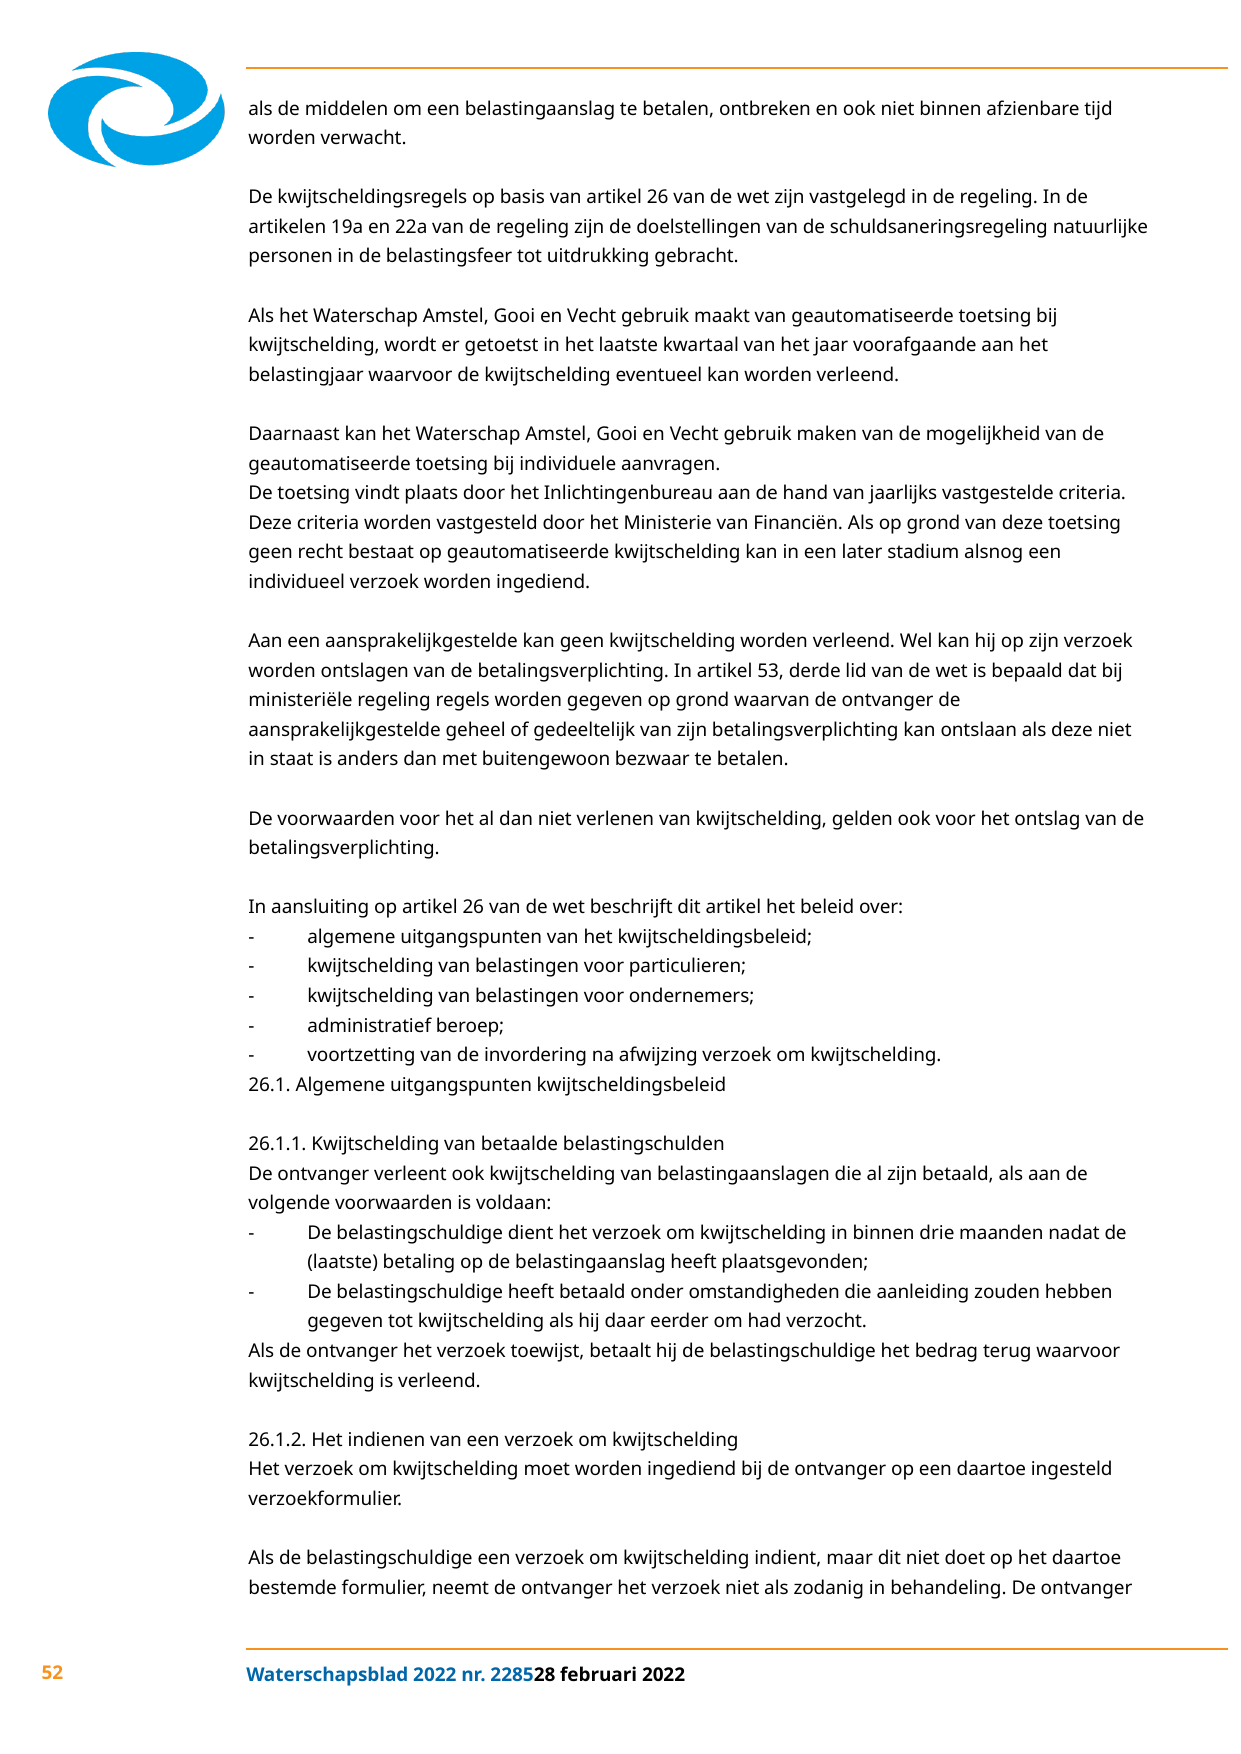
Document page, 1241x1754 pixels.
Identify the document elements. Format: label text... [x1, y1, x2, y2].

list De belastingschuldige heeft betaald onder omstandigheden die aanleiding zouden hebben gegeven tot kwijtschelding als hij daar eerder om had verzocht. [248, 1278, 1152, 1333]
text Als de belastingschuldige een verzoek om kwijtschelding indient, maar dit niet doet op het daartoe bestemde formulier, neemt de ontvanger het verzoek niet als zodanig in behandeling. De ontvanger [248, 1544, 1152, 1600]
list kwijtschelding van belastingen voor particulieren; [248, 953, 1152, 978]
text als de middelen om een belastingaanslag te betalen, ontbreken en ook niet binnen afzienbare tijd worden verwacht. [248, 95, 1152, 150]
text 26.1. Algemene uitgangspunten kwijtscheldingsbeleid [248, 1071, 1152, 1097]
list De belastingschuldige dient het verzoek om kwijtschelding in binnen drie maanden nadat de (laatste) betaling op de belastingaanslag heeft plaatsgevonden; [248, 1219, 1152, 1274]
text De kwijtscheldingsregels op basis van artikel 26 van de wet zijn vastgelegd in de regeling. In de artikelen 19a en 22a van de regeling zijn de doelstellingen van de schuldsaneringsregeling natuurlijke personen in de belastingsfeer tot uitdrukking gebracht. [248, 183, 1152, 268]
text De toetsing vindt plaats door het Inlichtingenbureau aan de hand van jaarlijks vastgestelde criteria. Deze criteria worden vastgesteld door het Ministerie van Financiën. Als op grond van deze toetsing geen recht bestaat op geautomatiseerde kwijtschelding kan in een later stadium alsnog een individueel verzoek worden ingediend. [248, 479, 1152, 594]
text Als de ontvanger het verzoek toewijst, betaalt hij de belastingschuldige het bedrag terug waarvoor kwijtschelding is verleend. [248, 1337, 1152, 1393]
text Aan een aansprakelijkgestelde kan geen kwijtschelding worden verleend. Wel kan hij op zijn verzoek worden ontslagen van de betalingsverplichting. In artikel 53, derde lid van de wet is bepaald dat bij ministeriële regeling regels worden gegeven op grond waarvan de ontvanger de aansprakelijkgestelde geheel of gedeeltelijk van zijn betalingsverplichting kan ontslaan als deze niet in staat is anders dan met buitengewoon bezwaar te betalen. [248, 627, 1152, 771]
text In aansluiting op artikel 26 van de wet beschrijft dit artikel het beleid over: [248, 893, 1152, 919]
text De ontvanger verleent ook kwijtschelding van belastingaanslagen die al zijn betaald, als aan de volgende voorwaarden is voldaan: [248, 1160, 1152, 1215]
list kwijtschelding van belastingen voor ondernemers; [248, 982, 1152, 1008]
text De voorwaarden voor het al dan niet verlenen van kwijtschelding, gelden ook voor het ontslag van de betalingsverplichting. [248, 805, 1152, 860]
text 26.1.1. Kwijtschelding van betaalde belastingschulden [248, 1130, 1152, 1156]
text 26.1.2. Het indienen van een verzoek om kwijtschelding [248, 1426, 1152, 1452]
picture [41, 47, 231, 172]
list administratief beroep; [248, 1012, 1152, 1038]
text Daarnaast kan het Waterschap Amstel, Gooi en Vecht gebruik maken van de mogelijkheid van de geautomatiseerde toetsing bij individuele aanvragen. [248, 420, 1152, 476]
text Het verzoek om kwijtschelding moet worden ingediend bij de ontvanger op een daartoe ingesteld verzoekformulier. [248, 1456, 1152, 1511]
text Als het Waterschap Amstel, Gooi en Vecht gebruik maakt van geautomatiseerde toetsing bij kwijtschelding, wordt er getoetst in het laatste kwartaal van het jaar voorafgaande aan het belastingjaar waarvoor de kwijtschelding eventueel kan worden verleend. [248, 302, 1152, 387]
list algemene uitgangspunten van het kwijtscheldingsbeleid; [248, 923, 1152, 949]
list voortzetting van de invordering na afwijzing verzoek om kwijtschelding. [248, 1041, 1152, 1067]
